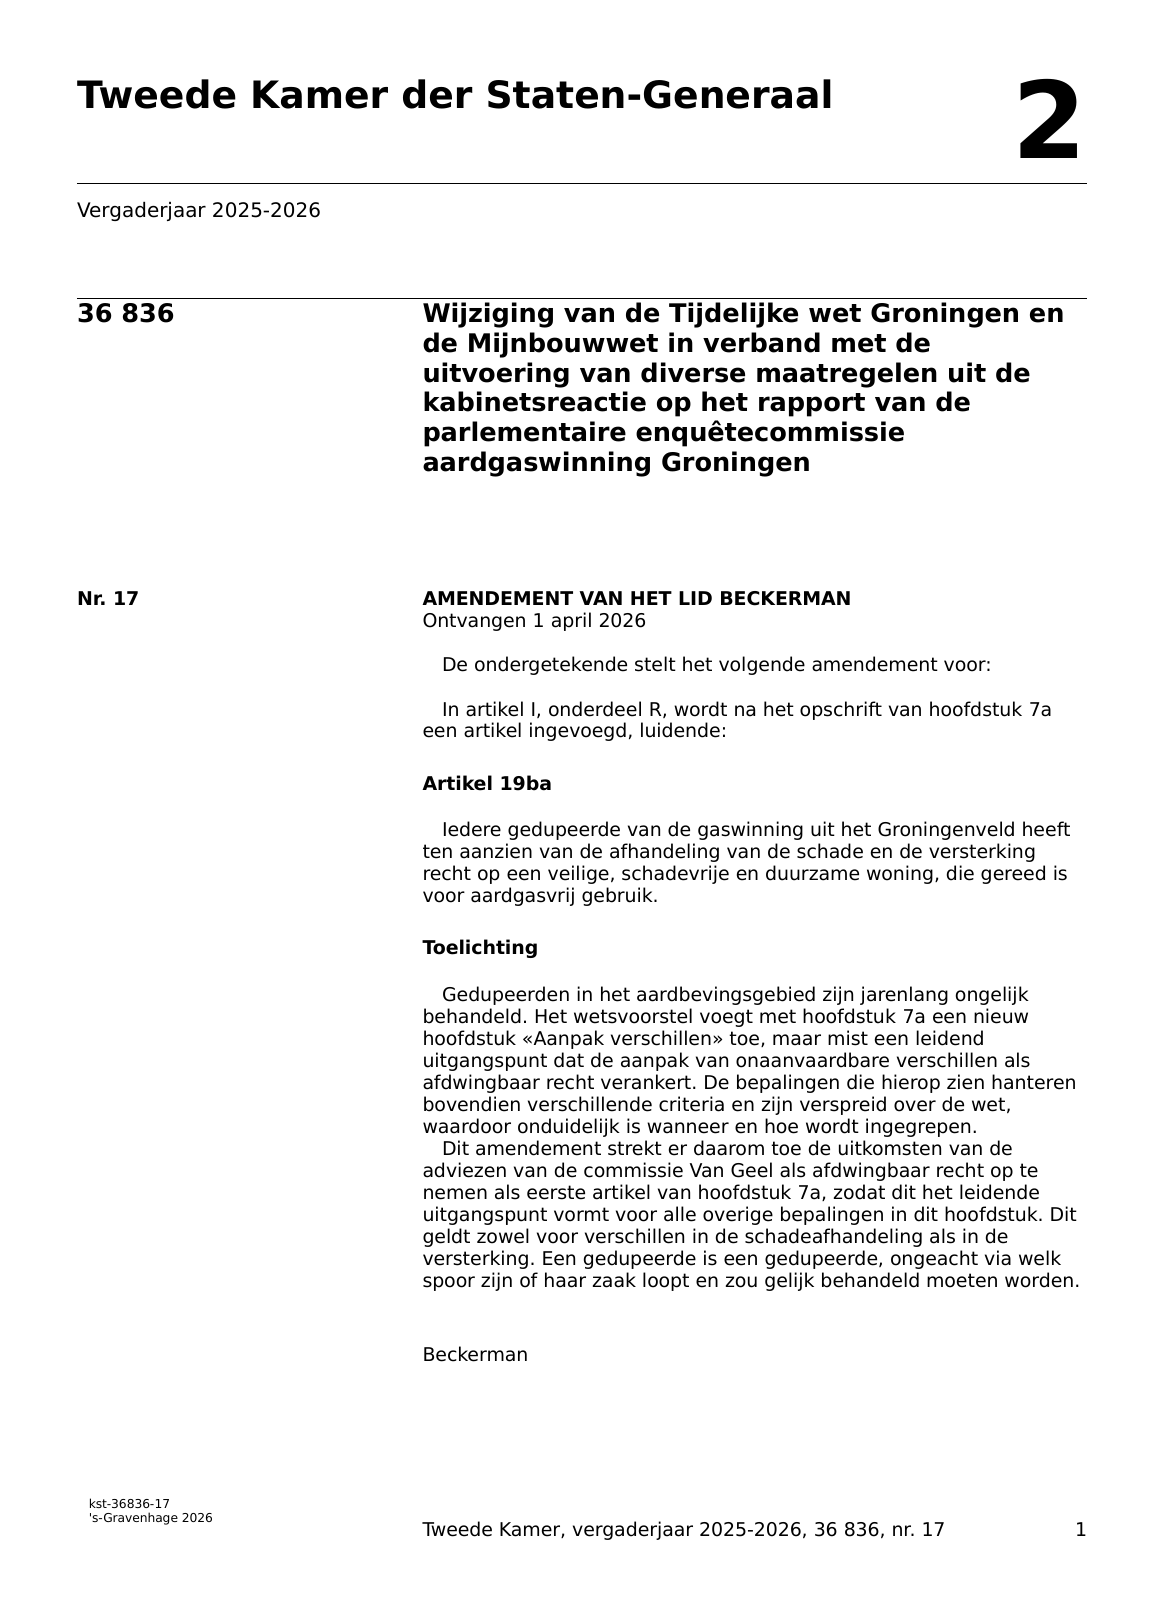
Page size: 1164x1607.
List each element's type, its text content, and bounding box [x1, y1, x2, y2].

subtitle Artikel 19ba [422, 772, 1087, 794]
text In artikel I, onderdeel R, wordt na het opschrift van hoofdstuk 7a een artikel ingevoegd, luidende: [422, 698, 1087, 742]
text De ondergetekende stelt het volgende amendement voor: [422, 654, 1087, 676]
subtitle Toelichting [422, 937, 1087, 959]
table_header Tweede Kamer der Staten-Generaal [77, 59, 886, 183]
subtitle 36 836 Wijziging van de Tijdelijke wet Groningen en de Mijnbouwwet in verband met de uitvoering van diverse maatregelen uit de kabinetsreactie op het rapport van de parlementaire enquêtecommissie aardgaswinning Groningen [77, 299, 1087, 477]
text Gedupeerden in het aardbevingsgebied zijn jarenlang ongelijk behandeld. Het wetsvoorstel voegt met hoofdstuk 7a een nieuw hoofdstuk «Aanpak verschillen» toe, maar mist een leidend uitgangspunt dat de aanpak van onaanvaardbare verschillen als afdwingbaar recht verankert. De bepalingen die hierop zien hanteren bovendien verschillende criteria en zijn verspreid over de wet, waardoor onduidelijk is wanneer en hoe wordt ingegrepen. [422, 984, 1087, 1138]
table_cell Vergaderjaar 2025-2026 [77, 184, 1087, 298]
text kst-36836-17 [88, 1497, 323, 1511]
text 's-Gravenhage 2026 [88, 1511, 323, 1525]
text Ontvangen 1 april 2026 [422, 610, 1087, 632]
text Dit amendement strekt er daarom toe de uitkomsten van de adviezen van de commissie Van Geel als afdwingbaar recht op te nemen als eerste artikel van hoofdstuk 7a, zodat dit het leidende uitgangspunt vormt voor alle overige bepalingen in dit hoofdstuk. Dit geldt zowel voor verschillen in de schadeafhandeling als in de versterking. Een gedupeerde is een gedupeerde, ongeacht via welk spoor zijn of haar zaak loopt en zou gelijk behandeld moeten worden. [422, 1138, 1087, 1292]
table_header 2 [886, 59, 1087, 183]
text Beckerman [422, 1322, 1087, 1366]
subtitle Nr. 17 AMENDEMENT VAN HET LID BECKERMAN [77, 588, 1087, 610]
text Iedere gedupeerde van de gaswinning uit het Groningenveld heeft ten aanzien van de afhandeling van de schade en de versterking recht op een veilige, schadevrije en duurzame woning, die gereed is voor aardgasvrij gebruik. [422, 819, 1087, 907]
